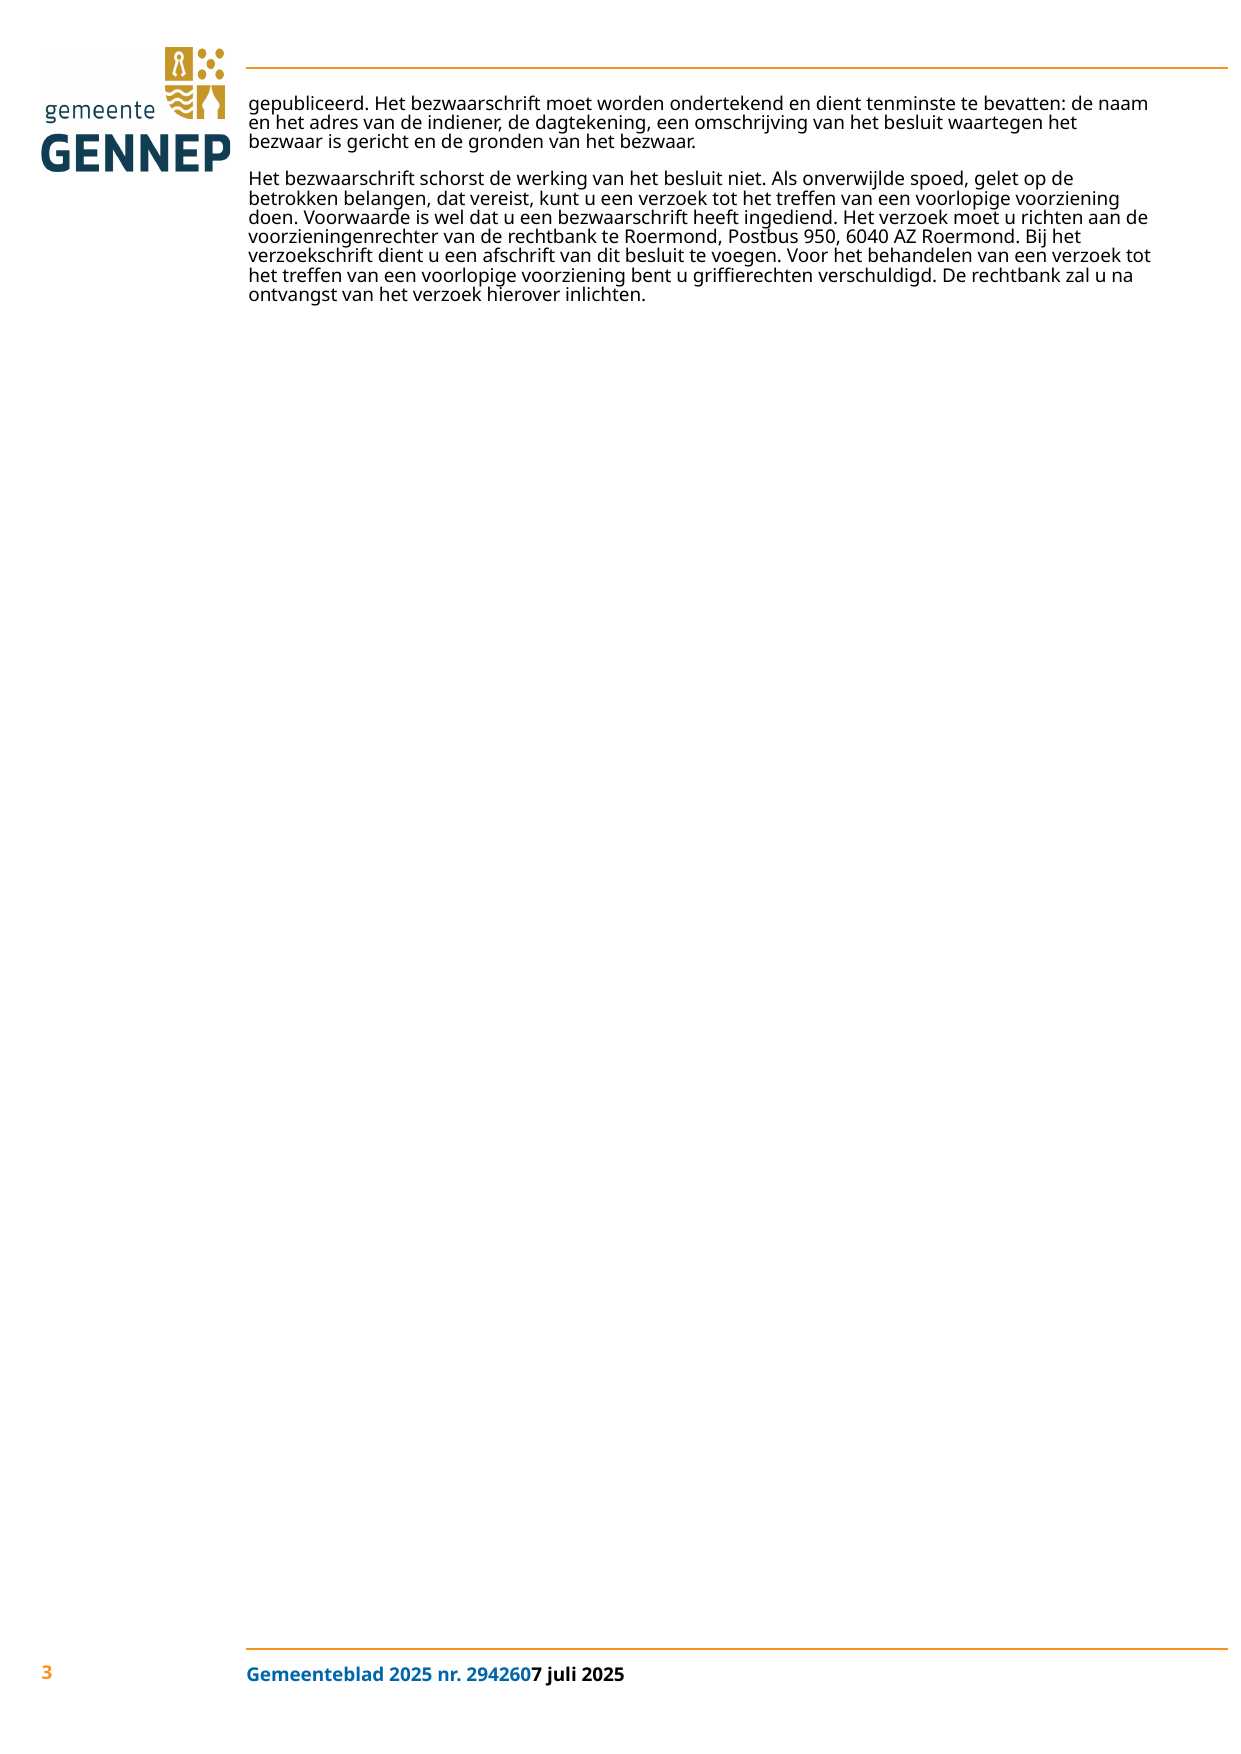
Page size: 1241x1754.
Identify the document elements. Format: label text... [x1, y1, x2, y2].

text Het bezwaarschrift schorst de werking van het besluit niet. Als onverwijlde spoed, gelet op de betrokken belangen, dat vereist, kunt u een verzoek tot het treffen van een voorlopige voorziening doen. Voorwaarde is wel dat u een bezwaarschrift heeft ingediend. Het verzoek moet u richten aan de voorzieningenrechter van de rechtbank te Roermond, Postbus 950, 6040 AZ Roermond. Bij het verzoekschrift dient u een afschrift van dit besluit te voegen. Voor het behandelen van een verzoek tot het treffen van een voorlopige voorziening bent u griffierechten verschuldigd. De rechtbank zal u na ontvangst van het verzoek hierover inlichten. [248, 170, 1152, 305]
picture [41, 47, 231, 172]
text gepubliceerd. Het bezwaarschrift moet worden ondertekend en dient tenminste te bevatten: de naam en het adres van de indiener, de dagtekening, een omschrijving van het besluit waartegen het bezwaar is gericht en de gronden van het bezwaar. [248, 95, 1152, 153]
